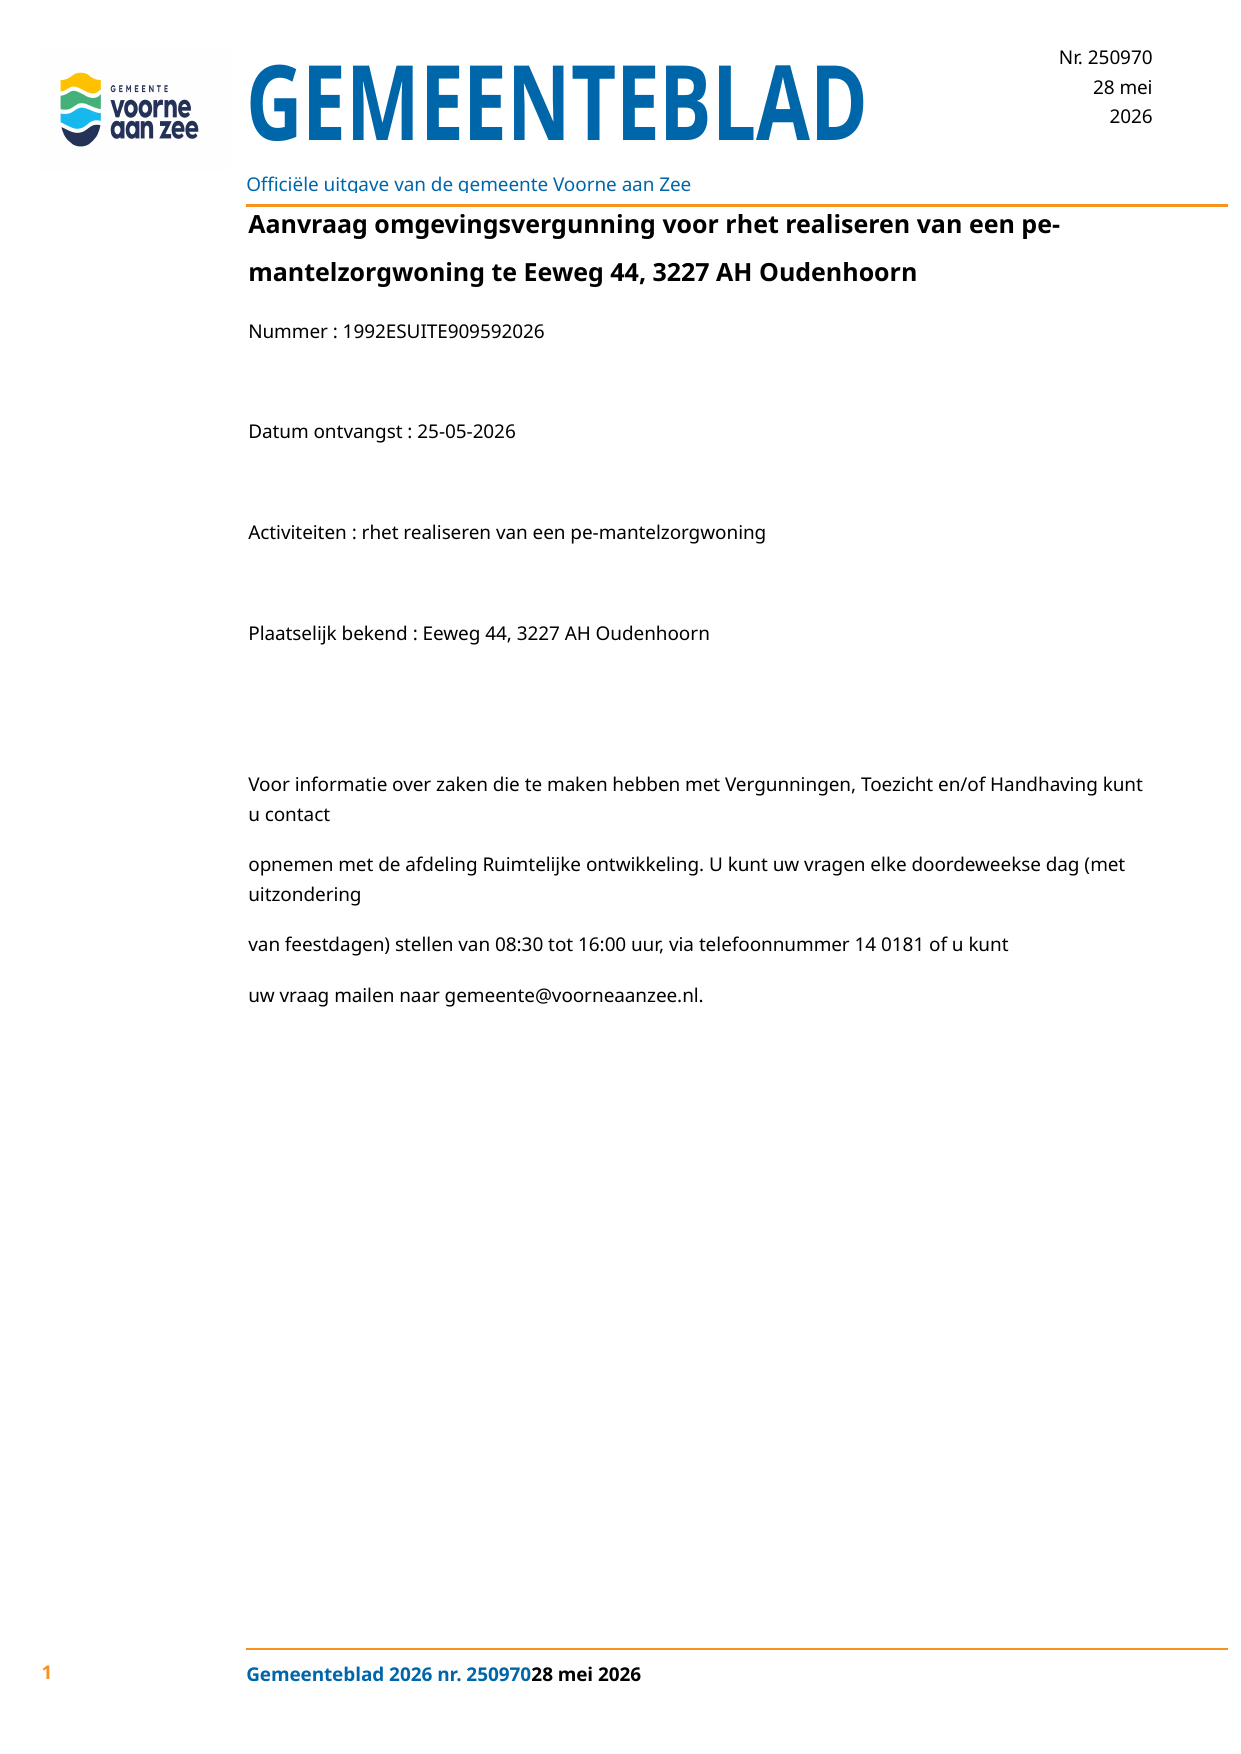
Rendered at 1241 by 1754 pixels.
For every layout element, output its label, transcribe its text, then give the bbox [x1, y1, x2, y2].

text Datum ontvangst : 25-05-2026 [248, 419, 1152, 444]
text Activiteiten : rhet realiseren van een pe-mantelzorgwoning [248, 519, 1152, 545]
text uw vraag mailen naar gemeente@voorneaanzee.nl. [248, 982, 1152, 1008]
text van feestdagen) stellen van 08:30 tot 16:00 uur, via telefoonnummer 14 0181 of u kunt [248, 932, 1152, 957]
picture [41, 47, 231, 172]
text Nummer : 1992ESUITE909592026 [248, 318, 1152, 344]
text opnemen met de afdeling Ruimtelijke ontwikkeling. U kunt uw vragen elke doordeweekse dag (met uitzondering [248, 852, 1152, 907]
text Voor informatie over zaken die te maken hebben met Vergunningen, Toezicht en/of Handhaving kunt u contact [248, 772, 1152, 827]
text Plaatselijk bekend : Eeweg 44, 3227 AH Oudenhoorn [248, 620, 1152, 646]
text Aanvraag omgevingsvergunning voor rhet realiseren van een pe-mantelzorgwoning te Eeweg 44, 3227 AH Oudenhoorn [248, 207, 1152, 288]
